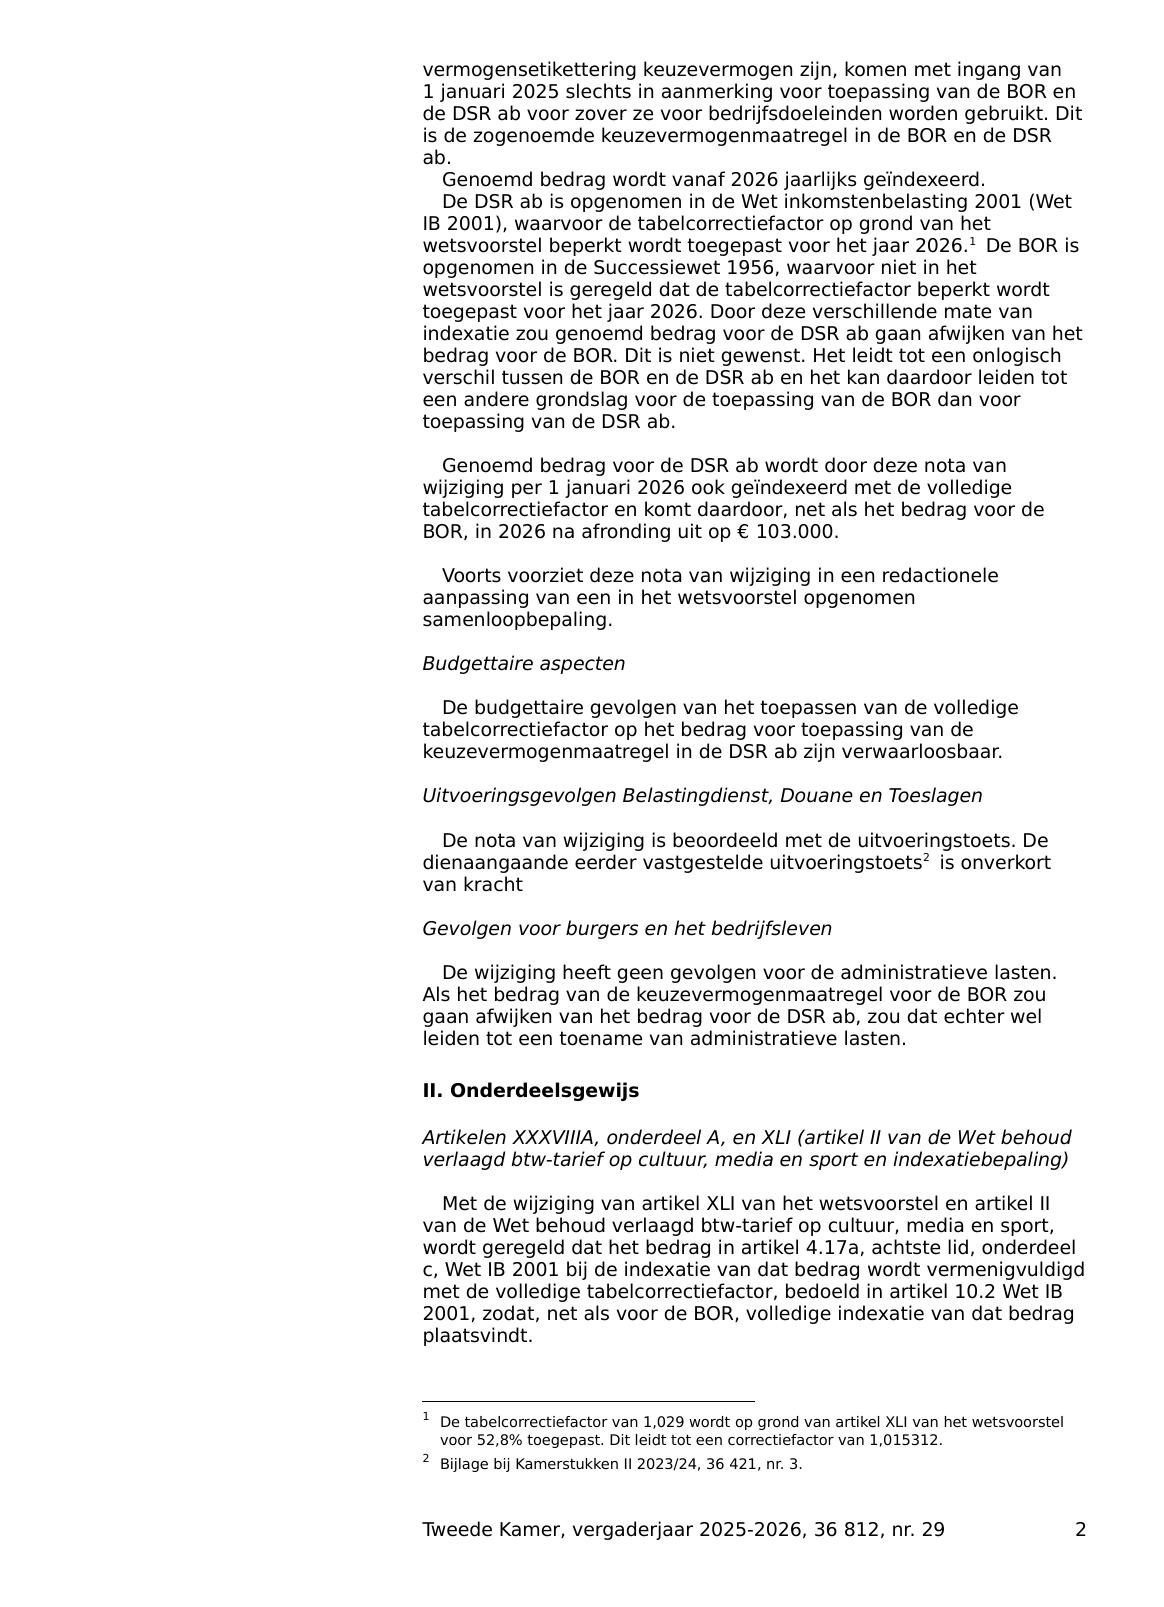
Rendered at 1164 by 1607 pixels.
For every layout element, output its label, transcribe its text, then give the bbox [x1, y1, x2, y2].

text Bijlage bij Kamerstukken II 2023/24, 36 421, nr. 3. [422, 1452, 1087, 1474]
subtitle Budgettaire aspecten [422, 653, 1087, 675]
text De budgettaire gevolgen van het toepassen van de volledige tabelcorrectiefactor op het bedrag voor toepassing van de keuzevermogenmaatregel in de DSR ab zijn verwaarloosbaar. [422, 697, 1087, 763]
text vermogensetikettering keuzevermogen zijn, komen met ingang van 1 januari 2025 slechts in aanmerking voor toepassing van de BOR en de DSR ab voor zover ze voor bedrijfsdoeleinden worden gebruikt. Dit is de zogenoemde keuzevermogenmaatregel in de BOR en de DSR ab. [422, 59, 1087, 169]
text De nota van wijziging is beoordeeld met de uitvoeringstoets. De dienaangaande eerder vastgestelde uitvoeringstoets is onverkort van kracht [422, 829, 1087, 896]
subtitle Artikelen XXXVIIIA, onderdeel A, en XLI (artikel II van de Wet behoud verlaagd btw-tarief op cultuur, media en sport en indexatiebepaling) [422, 1127, 1087, 1171]
text Met de wijziging van artikel XLI van het wetsvoorstel en artikel II van de Wet behoud verlaagd btw-tarief op cultuur, media en sport, wordt geregeld dat het bedrag in artikel 4.17a, achtste lid, onderdeel c, Wet IB 2001 bij de indexatie van dat bedrag wordt vermenigvuldigd met de volledige tabelcorrectiefactor, bedoeld in artikel 10.2 Wet IB 2001, zodat, net als voor de BOR, volledige indexatie van dat bedrag plaatsvindt. [422, 1193, 1087, 1347]
subtitle Uitvoeringsgevolgen Belastingdienst, Douane en Toeslagen [422, 785, 1087, 807]
text De tabelcorrectiefactor van 1,029 wordt op grond van artikel XLI van het wetsvoorstel voor 52,8% toegepast. Dit leidt tot een correctiefactor van 1,015312. [422, 1410, 1087, 1449]
text Genoemd bedrag wordt vanaf 2026 jaarlijks geïndexeerd. [422, 169, 1087, 191]
subtitle II. Onderdeelsgewijs [422, 1080, 1087, 1102]
text Genoemd bedrag voor de DSR ab wordt door deze nota van wijziging per 1 januari 2026 ook geïndexeerd met de volledige tabelcorrectiefactor en komt daardoor, net als het bedrag voor de BOR, in 2026 na afronding uit op € 103.000. [422, 455, 1087, 543]
text De wijziging heeft geen gevolgen voor de administratieve lasten. Als het bedrag van de keuzevermogenmaatregel voor de BOR zou gaan afwijken van het bedrag voor de DSR ab, zou dat echter wel leiden tot een toename van administratieve lasten. [422, 962, 1087, 1050]
text Voorts voorziet deze nota van wijziging in een redactionele aanpassing van een in het wetsvoorstel opgenomen samenloopbepaling. [422, 565, 1087, 631]
text De DSR ab is opgenomen in de Wet inkomstenbelasting 2001 (Wet IB 2001), waarvoor de tabelcorrectiefactor op grond van het wetsvoorstel beperkt wordt toegepast voor het jaar 2026. De BOR is opgenomen in de Successiewet 1956, waarvoor niet in het wetsvoorstel is geregeld dat de tabelcorrectiefactor beperkt wordt toegepast voor het jaar 2026. Door deze verschillende mate van indexatie zou genoemd bedrag voor de DSR ab gaan afwijken van het bedrag voor de BOR. Dit is niet gewenst. Het leidt tot een onlogisch verschil tussen de BOR en de DSR ab en het kan daardoor leiden tot een andere grondslag voor de toepassing van de BOR dan voor toepassing van de DSR ab. [422, 191, 1087, 433]
subtitle Gevolgen voor burgers en het bedrijfsleven [422, 918, 1087, 940]
